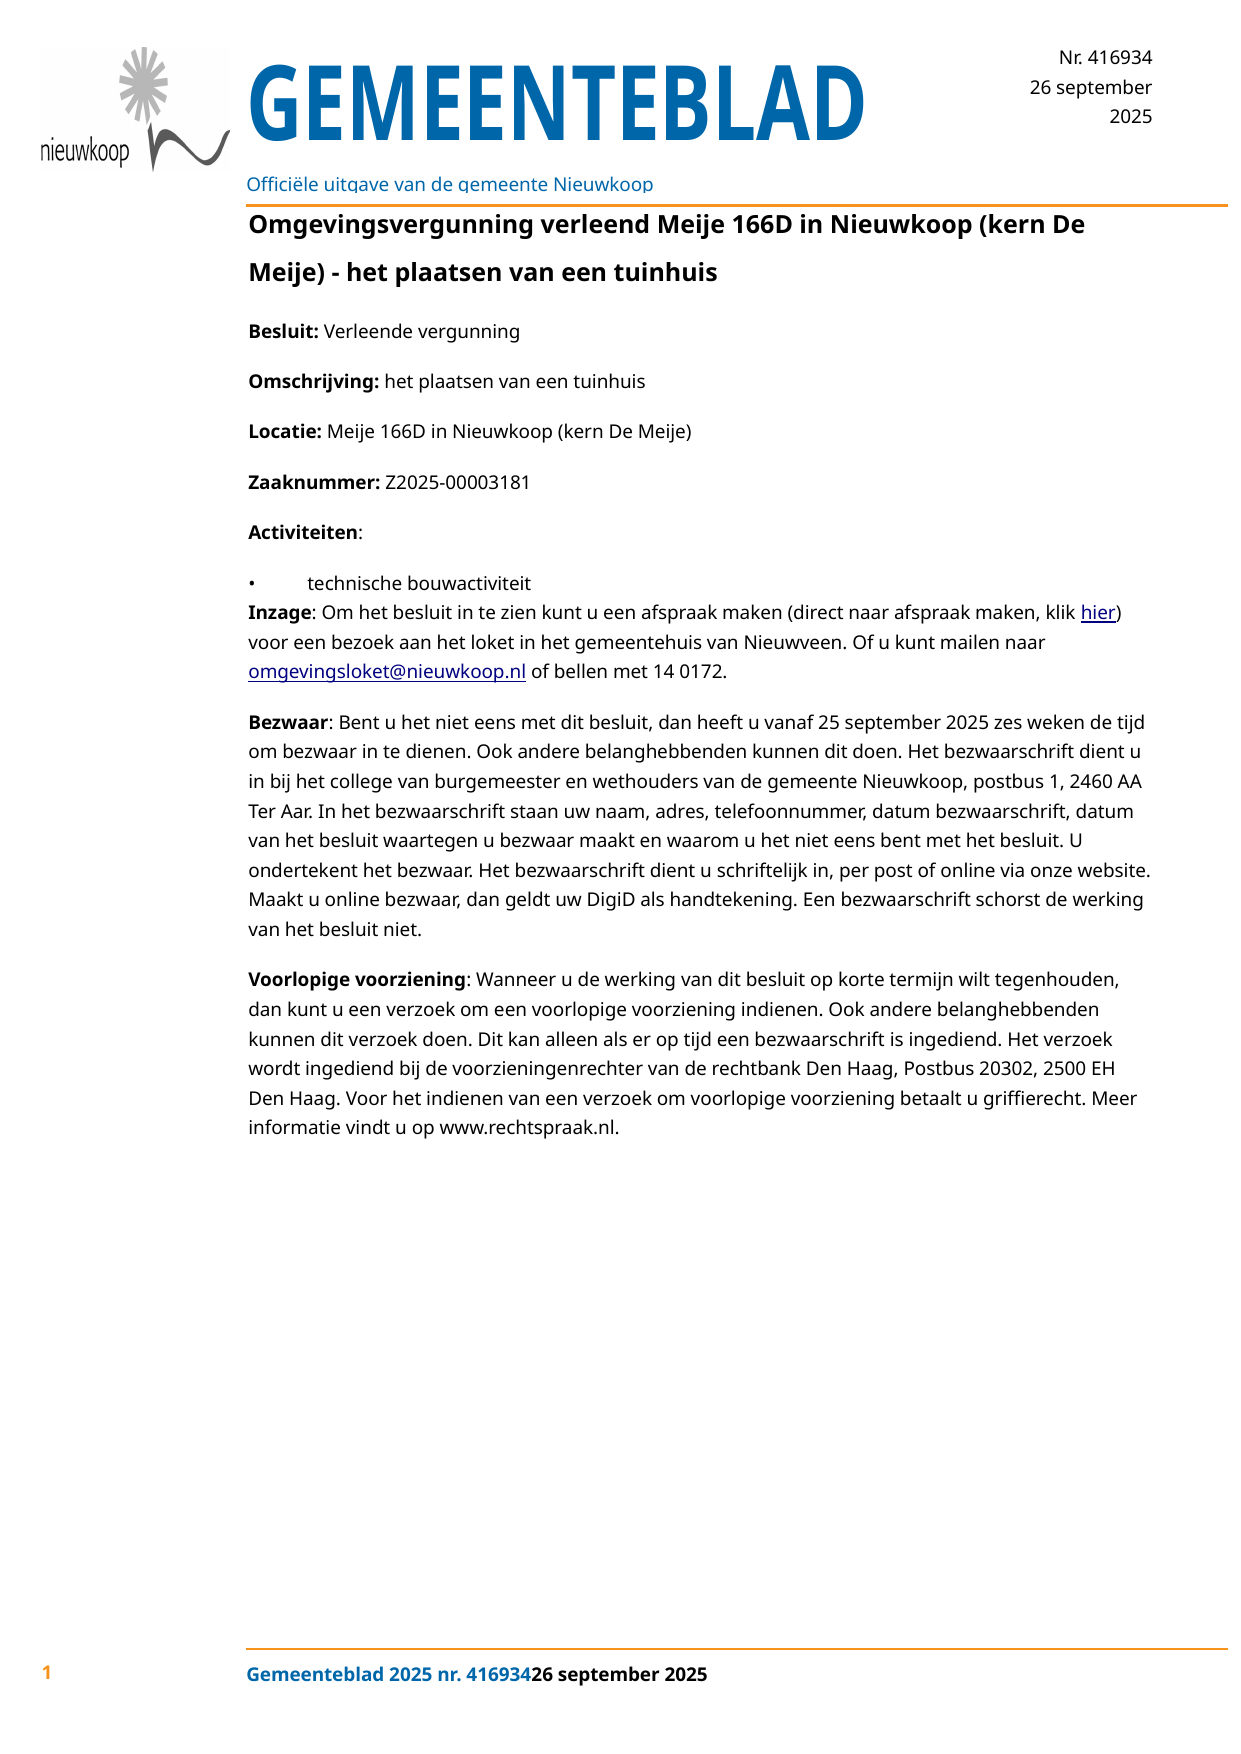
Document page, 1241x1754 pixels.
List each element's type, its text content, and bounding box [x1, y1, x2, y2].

list technische bouwactiviteit [248, 570, 1152, 596]
text Omschrijving: het plaatsen van een tuinhuis [248, 368, 1152, 394]
text Inzage: Om het besluit in te zien kunt u een afspraak maken (direct naar afspraak maken, klik hier) voor een bezoek aan het loket in het gemeentehuis van Nieuwveen. Of u kunt mailen naar omgevingsloket@nieuwkoop.nl of bellen met 14 0172. [248, 599, 1152, 684]
text Zaaknummer: Z2025-00003181 [248, 469, 1152, 495]
text Omgevingsvergunning verleend Meije 166D in Nieuwkoop (kern De Meije) - het plaatsen van een tuinhuis [248, 207, 1152, 288]
text Voorlopige voorziening: Wanneer u de werking van dit besluit op korte termijn wilt tegenhouden, dan kunt u een verzoek om een voorlopige voorziening indienen. Ook andere belanghebbenden kunnen dit verzoek doen. Dit kan alleen als er op tijd een bezwaarschrift is ingediend. Het verzoek wordt ingediend bij de voorzieningenrechter van de rechtbank Den Haag, Postbus 20302, 2500 EH Den Haag. Voor het indienen van een verzoek om voorlopige voorziening betaalt u griffierecht. Meer informatie vindt u op www.rechtspraak.nl. [248, 967, 1152, 1140]
text Bezwaar: Bent u het niet eens met dit besluit, dan heeft u vanaf 25 september 2025 zes weken de tijd om bezwaar in te dienen. Ook andere belanghebbenden kunnen dit doen. Het bezwaarschrift dient u in bij het college van burgemeester en wethouders van de gemeente Nieuwkoop, postbus 1, 2460 AA Ter Aar. In het bezwaarschrift staan uw naam, adres, telefoonnummer, datum bezwaarschrift, datum van het besluit waartegen u bezwaar maakt en waarom u het niet eens bent met het besluit. U ondertekent het bezwaar. Het bezwaarschrift dient u schriftelijk in, per post of online via onze website. Maakt u online bezwaar, dan geldt uw DigiD als handtekening. Een bezwaarschrift schorst de werking van het besluit niet. [248, 709, 1152, 942]
picture [41, 47, 231, 172]
text Besluit: Verleende vergunning [248, 318, 1152, 344]
text Locatie: Meije 166D in Nieuwkoop (kern De Meije) [248, 419, 1152, 444]
text Activiteiten: [248, 519, 1152, 545]
